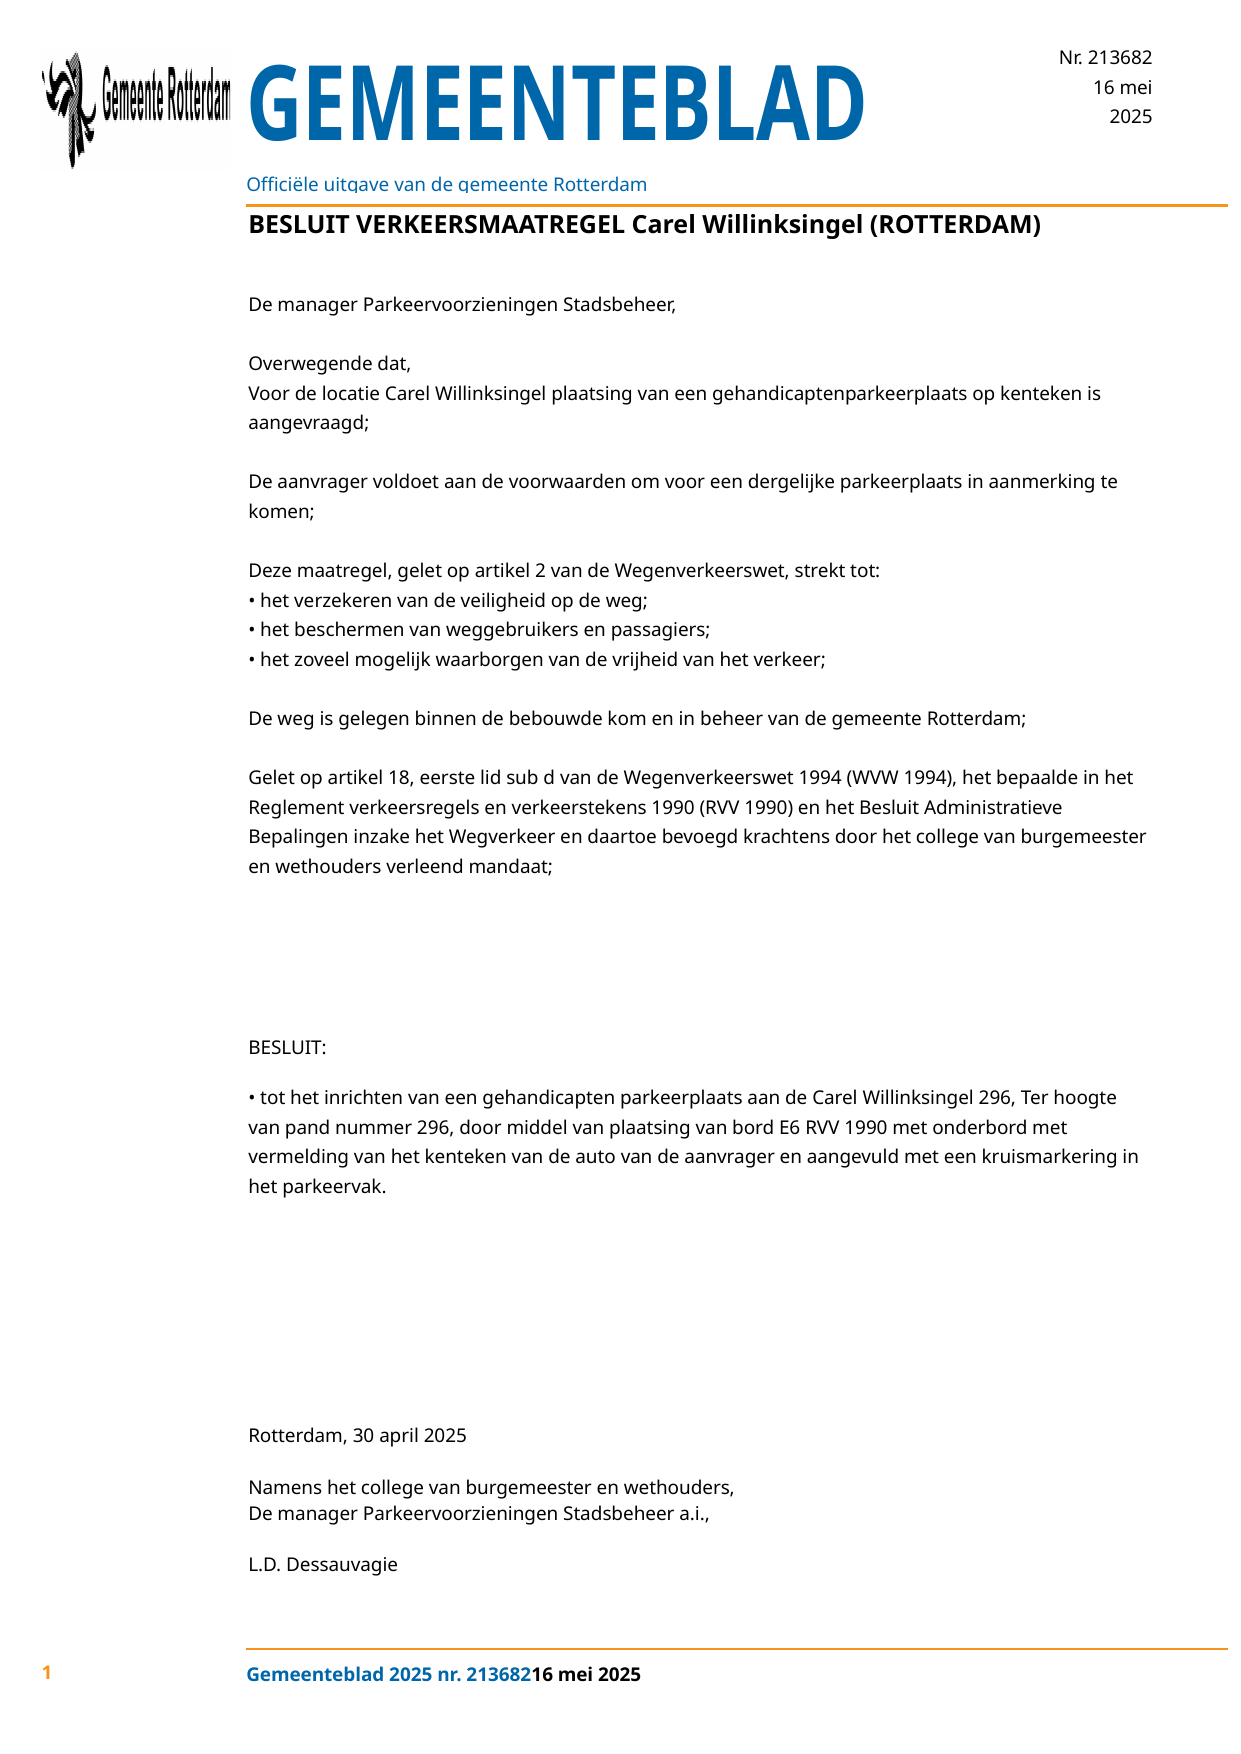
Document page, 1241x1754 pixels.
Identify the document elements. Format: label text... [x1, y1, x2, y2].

text Namens het college van burgemeester en wethouders, [248, 1474, 1152, 1500]
text De weg is gelegen binnen de bebouwde kom en in beheer van de gemeente Rotterdam; [248, 705, 1152, 731]
text De manager Parkeervoorzieningen Stadsbeheer a.i., [248, 1500, 1152, 1526]
text De aanvrager voldoet aan de voorwaarden om voor een dergelijke parkeerplaats in aanmerking te komen; [248, 468, 1152, 524]
text BESLUIT VERKEERSMAATREGEL Carel Willinksingel (ROTTERDAM) [248, 207, 1152, 241]
text • tot het inrichten van een gehandicapten parkeerplaats aan de Carel Willinksingel 296, Ter hoogte van pand nummer 296, door middel van plaatsing van bord E6 RVV 1990 met onderbord met vermelding van het kenteken van de auto van de aanvrager en aangevuld met een kruismarkering in het parkeervak. [248, 1084, 1152, 1199]
text Deze maatregel, gelet op artikel 2 van de Wegenverkeerswet, strekt tot: [248, 557, 1152, 583]
text De manager Parkeervoorzieningen Stadsbeheer, [248, 291, 1152, 317]
text Gelet op artikel 18, eerste lid sub d van de Wegenverkeerswet 1994 (WVW 1994), het bepaalde in het Reglement verkeersregels en verkeerstekens 1990 (RVV 1990) en het Besluit Administratieve Bepalingen inzake het Wegverkeer en daartoe bevoegd krachtens door het college van burgemeester en wethouders verleend mandaat; [248, 764, 1152, 879]
text Overwegende dat, [248, 350, 1152, 376]
text Voor de locatie Carel Willinksingel plaatsing van een gehandicaptenparkeerplaats op kenteken is aangevraagd; [248, 380, 1152, 435]
text BESLUIT: [248, 1034, 1152, 1060]
text Rotterdam, 30 april 2025 [248, 1423, 1152, 1448]
text L.D. Dessauvagie [248, 1551, 1152, 1577]
text • het verzekeren van de veiligheid op de weg; [248, 587, 1152, 613]
picture [41, 47, 231, 172]
text • het beschermen van weggebruikers en passagiers; [248, 616, 1152, 642]
text • het zoveel mogelijk waarborgen van de vrijheid van het verkeer; [248, 646, 1152, 672]
